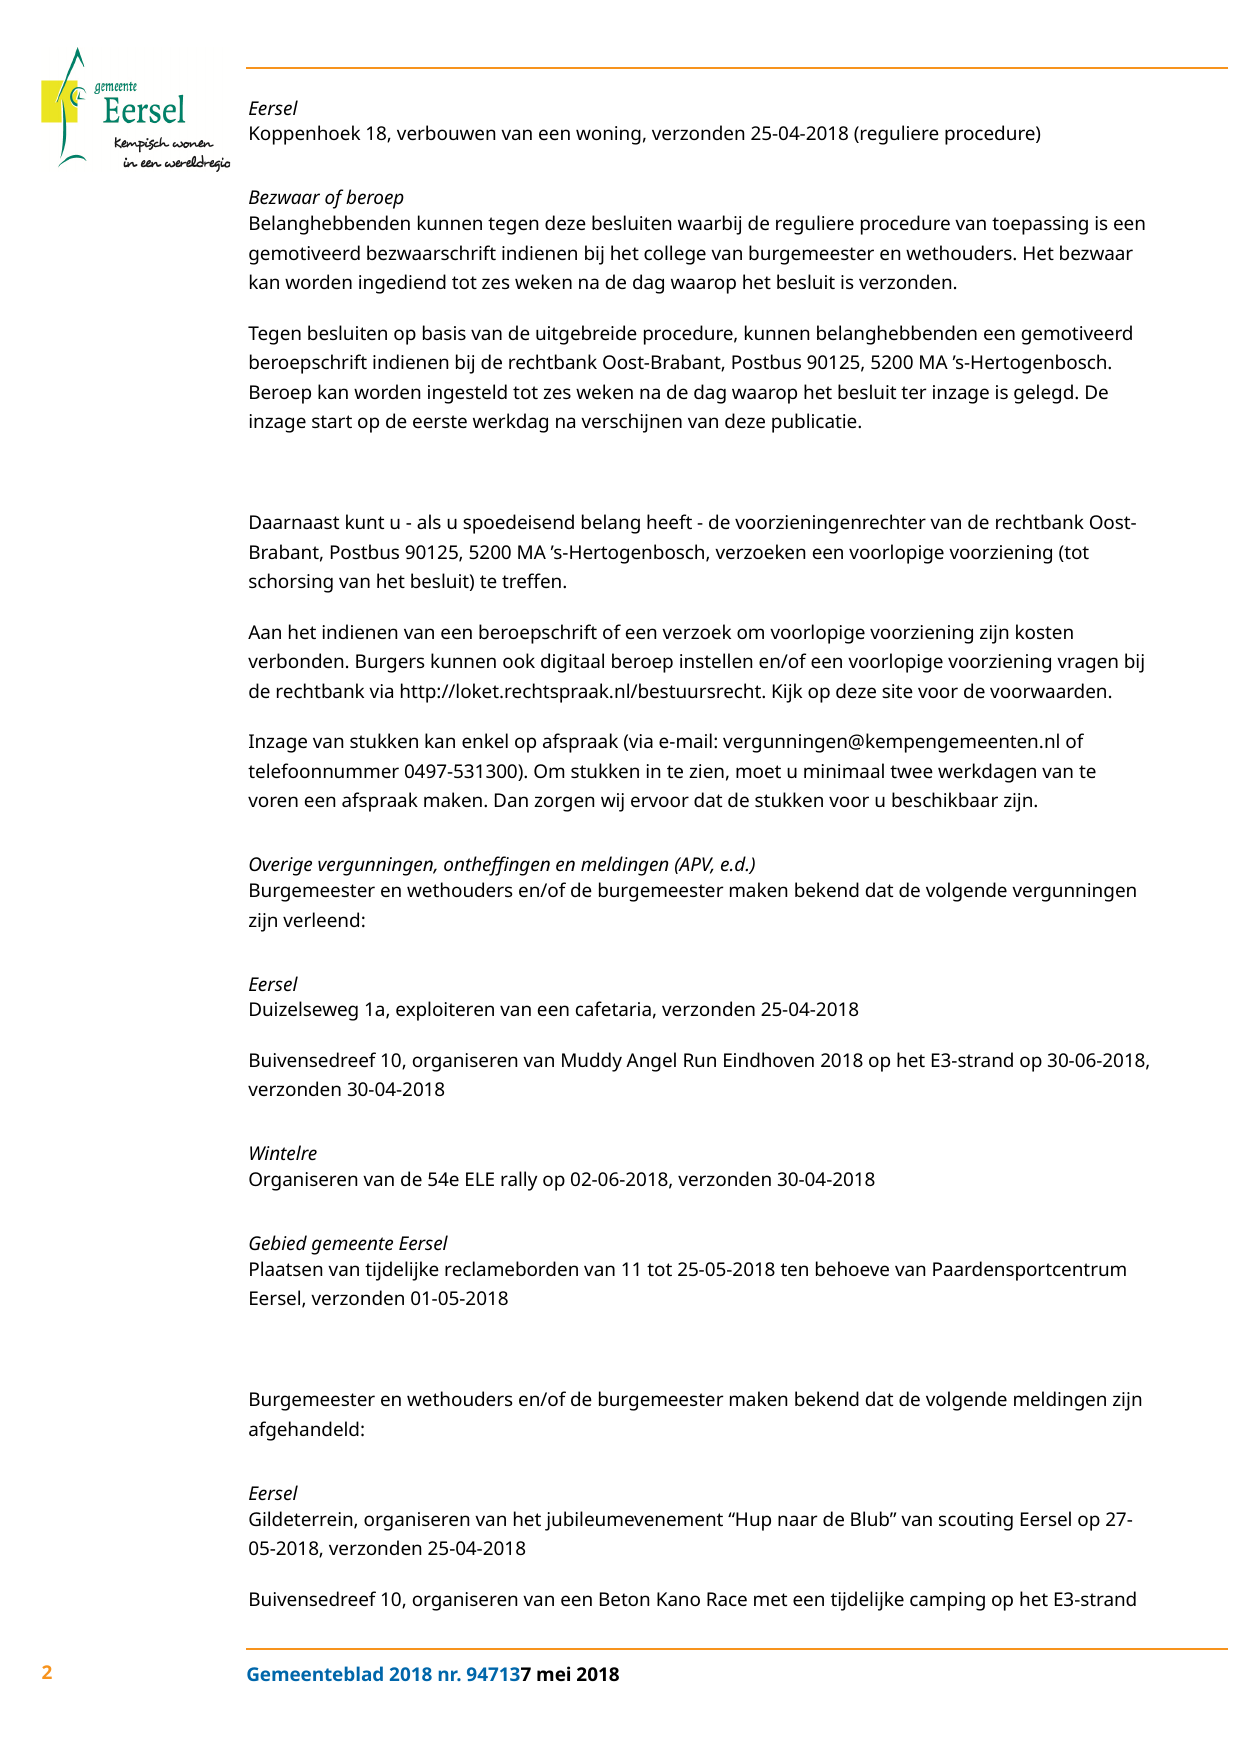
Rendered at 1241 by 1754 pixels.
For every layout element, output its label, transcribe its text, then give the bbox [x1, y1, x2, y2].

text Aan het indienen van een beroepschrift of een verzoek om voorlopige voorziening zijn kosten verbonden. Burgers kunnen ook digitaal beroep instellen en/of een voorlopige voorziening vragen bij de rechtbank via http://loket.rechtspraak.nl/bestuursrecht. Kijk op deze site voor de voorwaarden. [248, 619, 1152, 704]
text Eersel [248, 95, 1152, 121]
text Plaatsen van tijdelijke reclameborden van 11 tot 25-05-2018 ten behoeve van Paardensportcentrum Eersel, verzonden 01-05-2018 [248, 1256, 1152, 1311]
text Gildeterrein, organiseren van het jubileumevenement “Hup naar de Blub” van scouting Eersel op 27-05-2018, verzonden 25-04-2018 [248, 1506, 1152, 1561]
text Gebied gemeente Eersel [248, 1230, 1152, 1256]
text Organiseren van de 54e ELE rally op 02-06-2018, verzonden 30-04-2018 [248, 1166, 1152, 1192]
text Eersel [248, 1480, 1152, 1506]
text Duizelseweg 1a, exploiteren van een cafetaria, verzonden 25-04-2018 [248, 997, 1152, 1022]
text Buivensedreef 10, organiseren van een Beton Kano Race met een tijdelijke camping op het E3-strand [248, 1586, 1152, 1611]
text Koppenhoek 18, verbouwen van een woning, verzonden 25-04-2018 (reguliere procedure) [248, 121, 1152, 146]
text Burgemeester en wethouders en/of de burgemeester maken bekend dat de volgende meldingen zijn afgehandeld: [248, 1386, 1152, 1442]
text Wintelre [248, 1141, 1152, 1166]
text Daarnaast kunt u - als u spoedeisend belang heeft - de voorzieningenrechter van de rechtbank Oost-Brabant, Postbus 90125, 5200 MA ’s-Hertogenbosch, verzoeken een voorlopige voorziening (tot schorsing van het besluit) te treffen. [248, 509, 1152, 594]
text Belanghebbenden kunnen tegen deze besluiten waarbij de reguliere procedure van toepassing is een gemotiveerd bezwaarschrift indienen bij het college van burgemeester en wethouders. Het bezwaar kan worden ingediend tot zes weken na de dag waarop het besluit is verzonden. [248, 210, 1152, 295]
text Eersel [248, 971, 1152, 997]
text Buivensedreef 10, organiseren van Muddy Angel Run Eindhoven 2018 op het E3-strand op 30-06-2018, verzonden 30-04-2018 [248, 1047, 1152, 1102]
text Tegen besluiten op basis van de uitgebreide procedure, kunnen belanghebbenden een gemotiveerd beroepschrift indienen bij de rechtbank Oost-Brabant, Postbus 90125, 5200 MA ’s-Hertogenbosch. Beroep kan worden ingesteld tot zes weken na de dag waarop het besluit ter inzage is gelegd. De inzage start op de eerste werkdag na verschijnen van deze publicatie. [248, 320, 1152, 434]
text Burgemeester en wethouders en/of de burgemeester maken bekend dat de volgende vergunningen zijn verleend: [248, 877, 1152, 933]
picture [41, 47, 231, 172]
text Bezwaar of beroep [248, 184, 1152, 210]
text Overige vergunningen, ontheffingen en meldingen (APV, e.d.) [248, 852, 1152, 877]
text Inzage van stukken kan enkel op afspraak (via e-mail: vergunningen@kempengemeenten.nl of telefoonnummer 0497-531300). Om stukken in te zien, moet u minimaal twee werkdagen van te voren een afspraak maken. Dan zorgen wij ervoor dat de stukken voor u beschikbaar zijn. [248, 728, 1152, 813]
